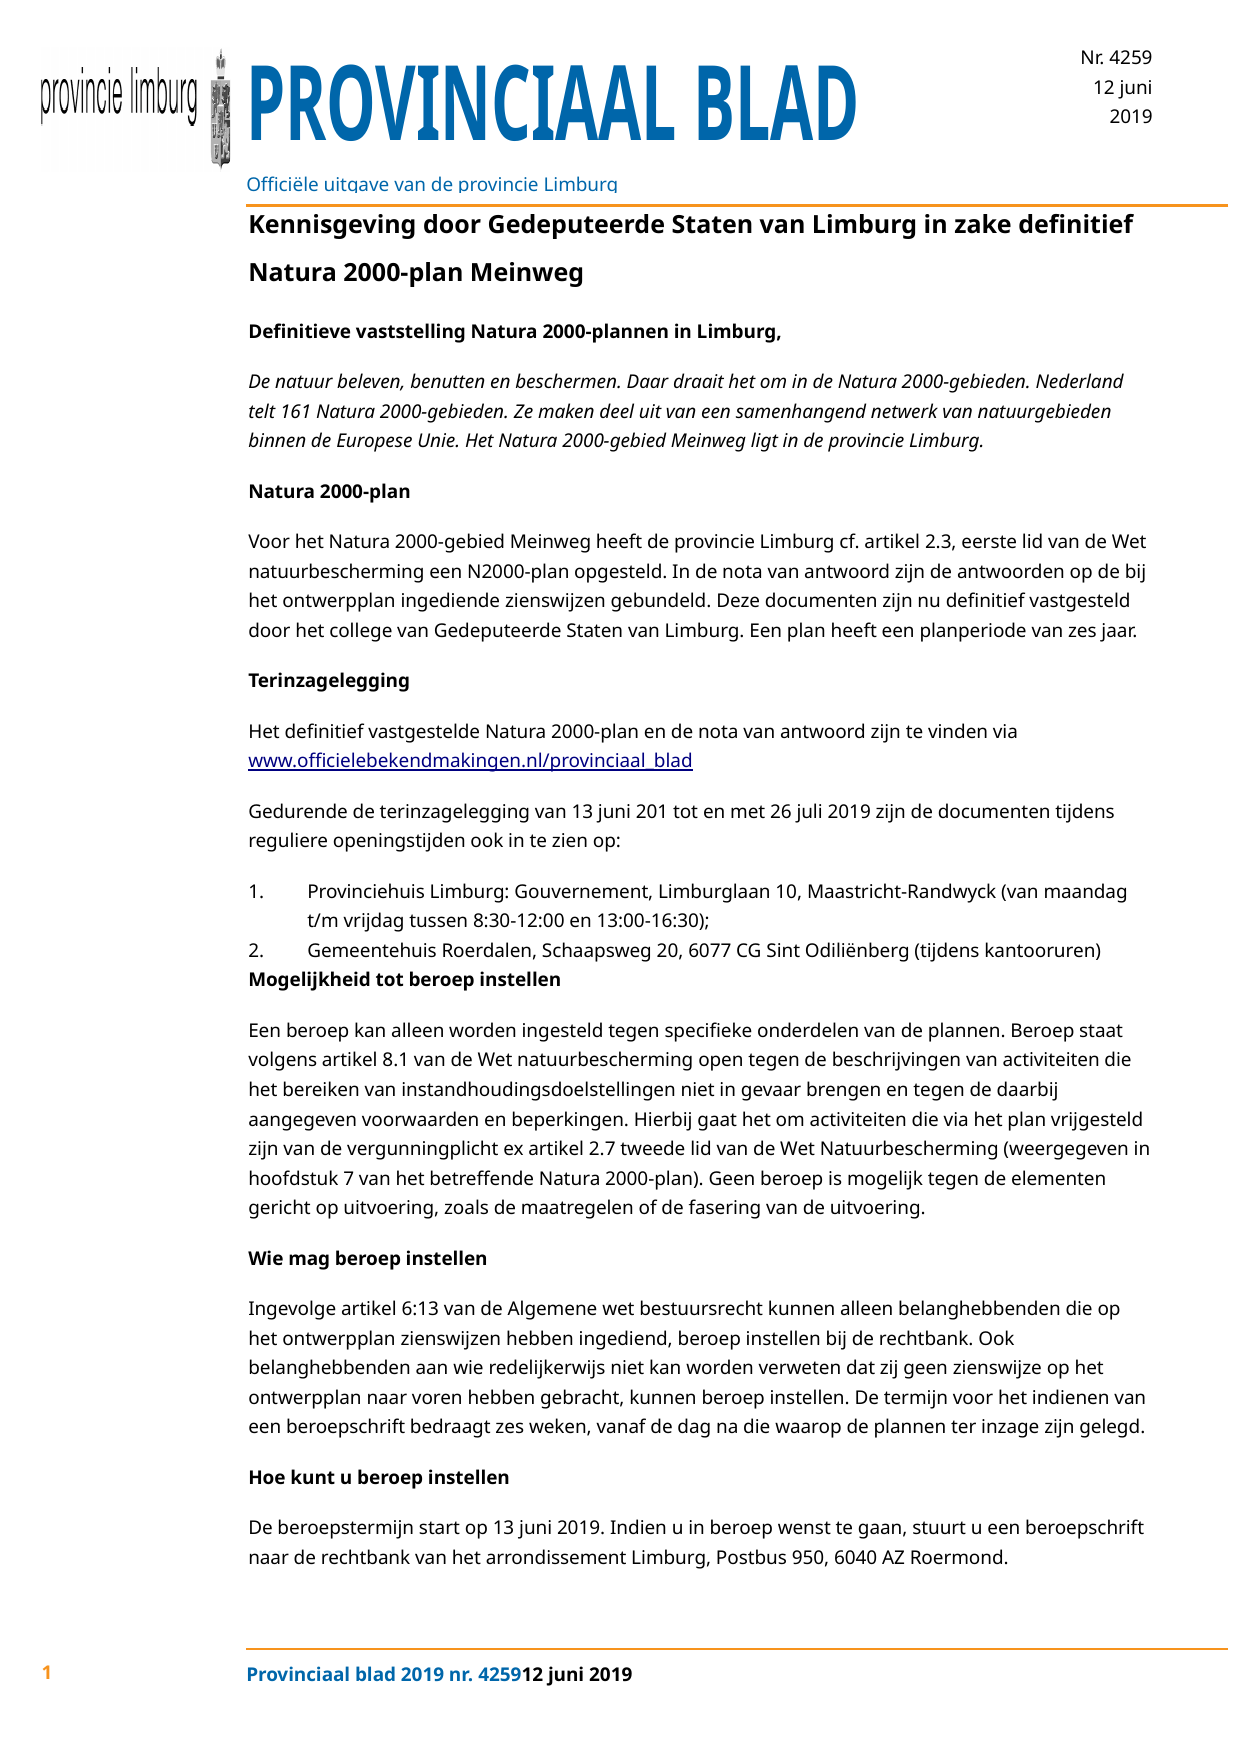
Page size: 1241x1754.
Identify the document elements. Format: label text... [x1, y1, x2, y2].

list Gemeentehuis Roerdalen, Schaapsweg 20, 6077 CG Sint Odiliënberg (tijdens kantooruren) [248, 937, 1152, 963]
text Wie mag beroep instellen [248, 1245, 1152, 1271]
list Provinciehuis Limburg: Gouvernement, Limburglaan 10, Maastricht-Randwyck (van maandag t/m vrijdag tussen 8:30-12:00 en 13:00-16:30); [248, 878, 1152, 933]
text De beroepstermijn start op 13 juni 2019. Indien u in beroep wenst te gaan, stuurt u een beroepschrift naar de rechtbank van het arrondissement Limburg, Postbus 950, 6040 AZ Roermond. [248, 1514, 1152, 1570]
text Hoe kunt u beroep instellen [248, 1464, 1152, 1490]
text Voor het Natura 2000-gebied Meinweg heeft de provincie Limburg cf. artikel 2.3, eerste lid van de Wet natuurbescherming een N2000-plan opgesteld. In de nota van antwoord zijn de antwoorden op de bij het ontwerpplan ingediende zienswijzen gebundeld. Deze documenten zijn nu definitief vastgesteld door het college van Gedeputeerde Staten van Limburg. Een plan heeft een planperiode van zes jaar. [248, 528, 1152, 643]
text Een beroep kan alleen worden ingesteld tegen specifieke onderdelen van de plannen. Beroep staat volgens artikel 8.1 van de Wet natuurbescherming open tegen de beschrijvingen van activiteiten die het bereiken van instandhoudingsdoelstellingen niet in gevaar brengen en tegen de daarbij aangegeven voorwaarden en beperkingen. Hierbij gaat het om activiteiten die via het plan vrijgesteld zijn van de vergunningplicht ex artikel 2.7 tweede lid van de Wet Natuurbescherming (weergegeven in hoofdstuk 7 van het betreffende Natura 2000-plan). Geen beroep is mogelijk tegen de elementen gericht op uitvoering, zoals de maatregelen of de fasering van de uitvoering. [248, 1017, 1152, 1220]
text Terinzagelegging [248, 667, 1152, 693]
text Kennisgeving door Gedeputeerde Staten van Limburg in zake definitief Natura 2000-plan Meinweg [248, 207, 1152, 288]
text Definitieve vaststelling Natura 2000-plannen in Limburg, [248, 318, 1152, 344]
text Ingevolge artikel 6:13 van de Algemene wet bestuursrecht kunnen alleen belanghebbenden die op het ontwerpplan zienswijzen hebben ingediend, beroep instellen bij de rechtbank. Ook belanghebbenden aan wie redelijkerwijs niet kan worden verweten dat zij geen zienswijze op het ontwerpplan naar voren hebben gebracht, kunnen beroep instellen. De termijn voor het indienen van een beroepschrift bedraagt zes weken, vanaf de dag na die waarop de plannen ter inzage zijn gelegd. [248, 1295, 1152, 1439]
text De natuur beleven, benutten en beschermen. Daar draait het om in de Natura 2000-gebieden. Nederland telt 161 Natura 2000-gebieden. Ze maken deel uit van een samenhangend netwerk van natuurgebieden binnen de Europese Unie. Het Natura 2000-gebied Meinweg ligt in de provincie Limburg. [248, 368, 1152, 453]
text Het definitief vastgestelde Natura 2000-plan en de nota van antwoord zijn te vinden via www.officielebekendmakingen.nl/provinciaal_blad [248, 718, 1152, 773]
text Gedurende de terinzagelegging van 13 juni 201 tot en met 26 juli 2019 zijn de documenten tijdens reguliere openingstijden ook in te zien op: [248, 798, 1152, 853]
picture [41, 47, 231, 172]
text Natura 2000-plan [248, 478, 1152, 504]
text Mogelijkheid tot beroep instellen [248, 967, 1152, 992]
